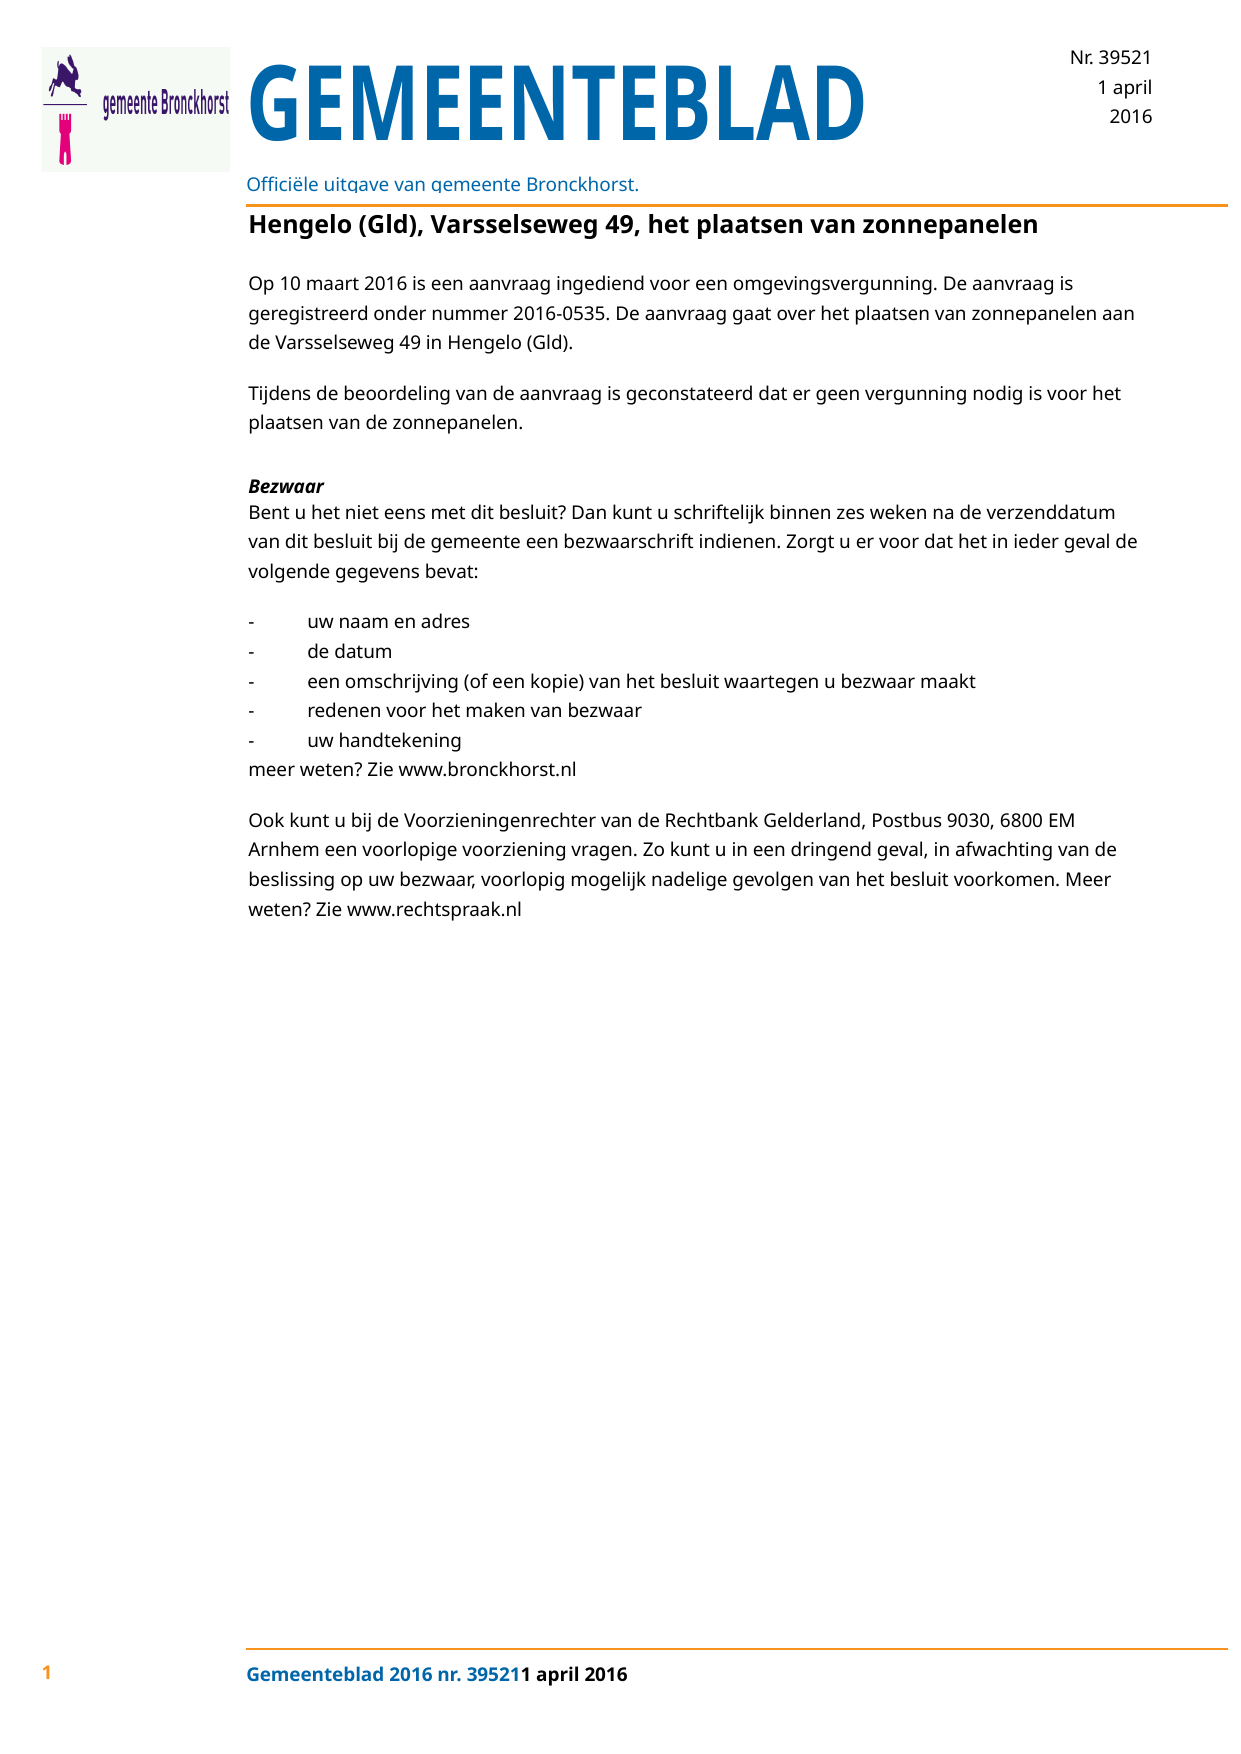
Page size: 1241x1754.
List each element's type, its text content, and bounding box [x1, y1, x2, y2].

text Op 10 maart 2016 is een aanvraag ingediend voor een omgevingsvergunning. De aanvraag is geregistreerd onder nummer 2016-0535. De aanvraag gaat over het plaatsen van zonnepanelen aan de Varsselseweg 49 in Hengelo (Gld). [248, 270, 1152, 355]
picture [41, 47, 231, 172]
list een omschrijving (of een kopie) van het besluit waartegen u bezwaar maakt [248, 668, 1152, 694]
text Bezwaar [248, 473, 1152, 499]
list uw handtekening [248, 727, 1152, 753]
list uw naam en adres [248, 609, 1152, 634]
text Bent u het niet eens met dit besluit? Dan kunt u schriftelijk binnen zes weken na de verzenddatum van dit besluit bij de gemeente een bezwaarschrift indienen. Zorgt u er voor dat het in ieder geval de volgende gegevens bevat: [248, 499, 1152, 584]
list redenen voor het maken van bezwaar [248, 697, 1152, 723]
text Tijdens de beoordeling van de aanvraag is geconstateerd dat er geen vergunning nodig is voor het plaatsen van de zonnepanelen. [248, 380, 1152, 435]
text meer weten? Zie www.bronckhorst.nl [248, 757, 1152, 782]
list de datum [248, 638, 1152, 664]
text Hengelo (Gld), Varsselseweg 49, het plaatsen van zonnepanelen [248, 207, 1152, 241]
text Ook kunt u bij de Voorzieningenrechter van de Rechtbank Gelderland, Postbus 9030, 6800 EM Arnhem een voorlopige voorziening vragen. Zo kunt u in een dringend geval, in afwachting van de beslissing op uw bezwaar, voorlopig mogelijk nadelige gevolgen van het besluit voorkomen. Meer weten? Zie www.rechtspraak.nl [248, 807, 1152, 922]
